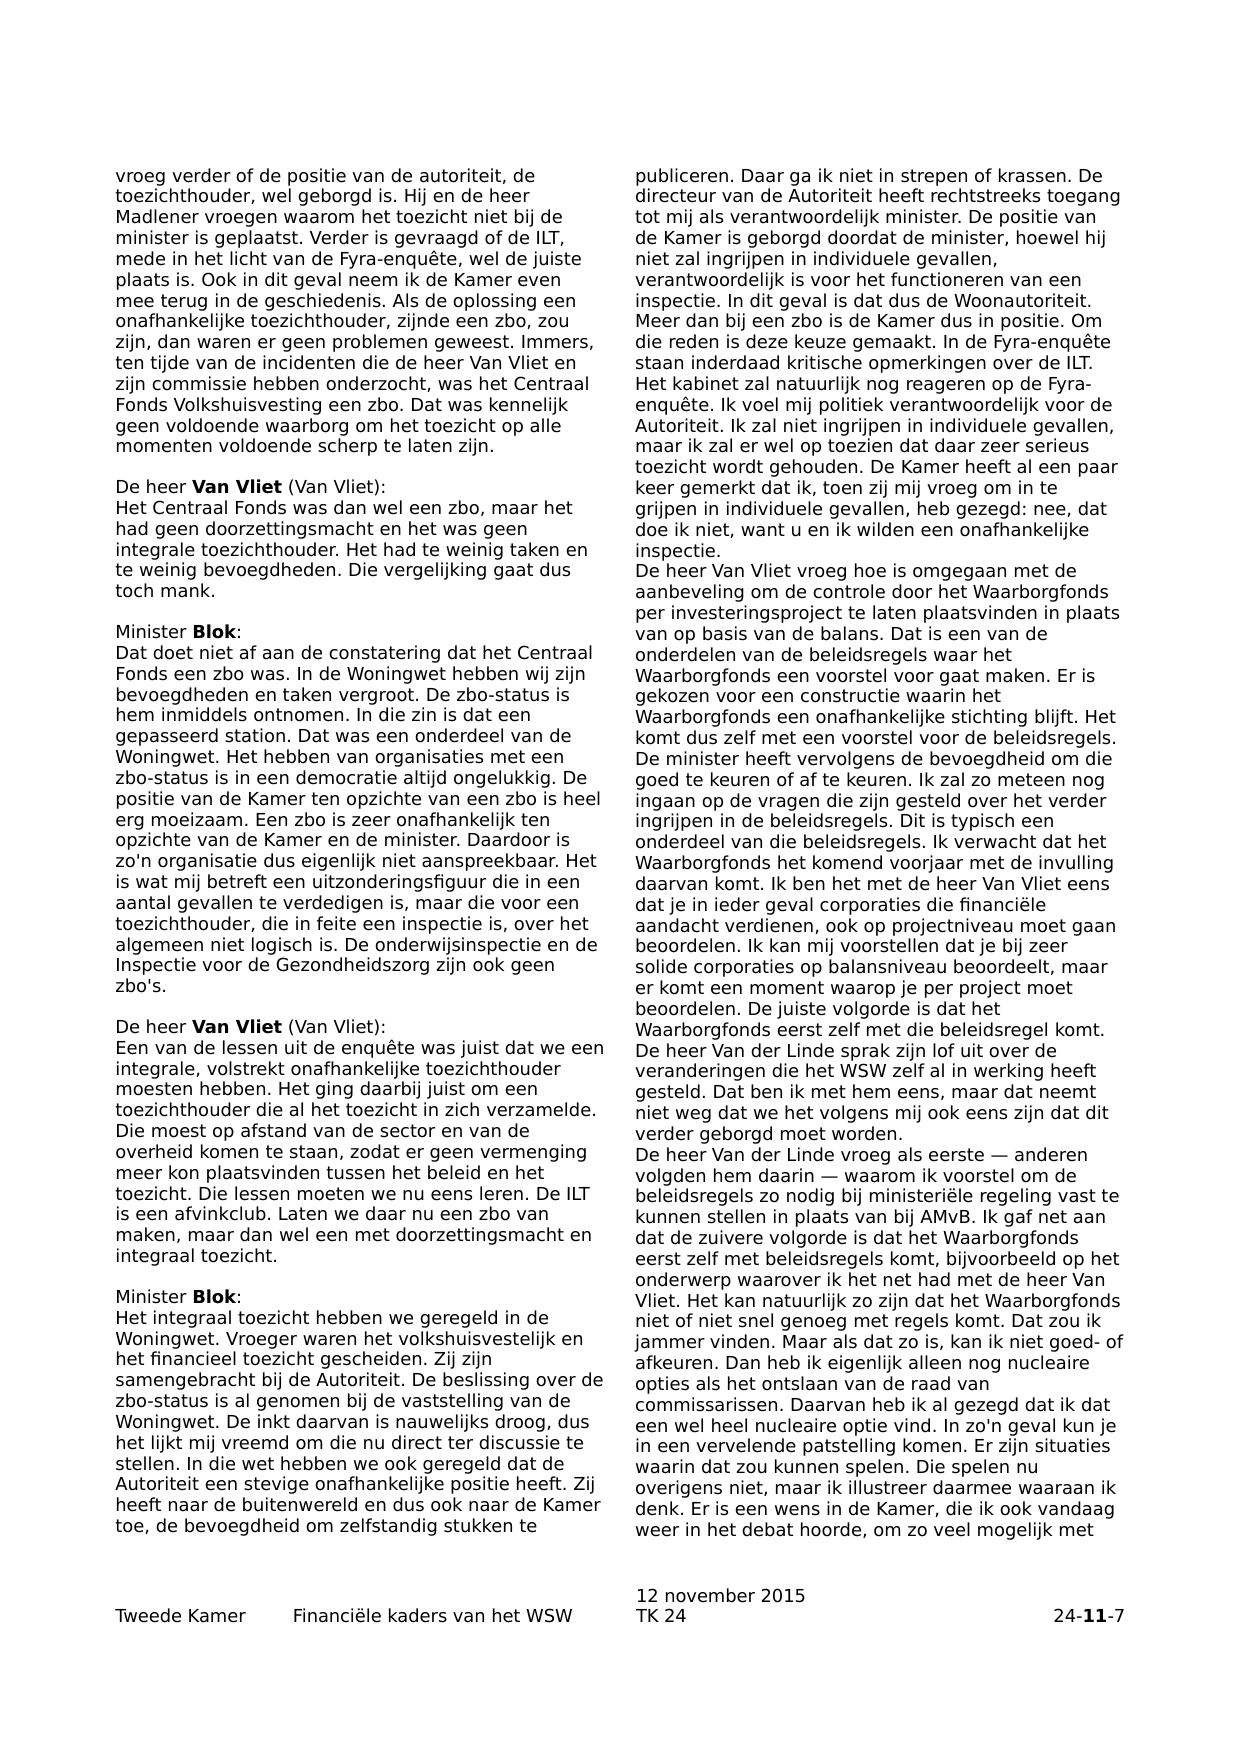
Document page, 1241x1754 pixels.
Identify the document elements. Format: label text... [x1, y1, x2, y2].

text publiceren. Daar ga ik niet in strepen of krassen. De directeur van de Autoriteit heeft rechtstreeks toegang tot mij als verantwoordelijk minister. De positie van de Kamer is geborgd doordat de minister, hoewel hij niet zal ingrijpen in individuele gevallen, verantwoordelijk is voor het functioneren van een inspectie. In dit geval is dat dus de Woonautoriteit. Meer dan bij een zbo is de Kamer dus in positie. Om die reden is deze keuze gemaakt. In de Fyra-enquête staan inderdaad kritische opmerkingen over de ILT. Het kabinet zal natuurlijk nog reageren op de Fyra-enquête. Ik voel mij politiek verantwoordelijk voor de Autoriteit. Ik zal niet ingrijpen in individuele gevallen, maar ik zal er wel op toezien dat daar zeer serieus toezicht wordt gehouden. De Kamer heeft al een paar keer gemerkt dat ik, toen zij mij vroeg om in te grijpen in individuele gevallen, heb gezegd: nee, dat doe ik niet, want u en ik wilden een onafhankelijke inspectie. [635, 165, 1125, 561]
text De heer Van der Linde sprak zijn lof uit over de veranderingen die het WSW zelf al in werking heeft gesteld. Dat ben ik met hem eens, maar dat neemt niet weg dat we het volgens mij ook eens zijn dat dit verder geborgd moet worden. [635, 1040, 1125, 1144]
text Het Centraal Fonds was dan wel een zbo, maar het had geen doorzettingsmacht en het was geen integrale toezichthouder. Het had te weinig taken en te weinig bevoegdheden. Die vergelijking gaat dus toch mank. [115, 498, 605, 602]
text De heer Van der Linde vroeg als eerste — anderen volgden hem daarin — waarom ik voorstel om de beleidsregels zo nodig bij ministeriële regeling vast te kunnen stellen in plaats van bij AMvB. Ik gaf net aan dat de zuivere volgorde is dat het Waarborgfonds eerst zelf met beleidsregels komt, bijvoorbeeld op het onderwerp waarover ik het net had met de heer Van Vliet. Het kan natuurlijk zo zijn dat het Waarborgfonds niet of niet snel genoeg met regels komt. Dat zou ik jammer vinden. Maar als dat zo is, kan ik niet goed- of afkeuren. Dan heb ik eigenlijk alleen nog nucleaire opties als het ontslaan van de raad van commissarissen. Daarvan heb ik al gezegd dat ik dat een wel heel nucleaire optie vind. In zo'n geval kun je in een vervelende patstelling komen. Er zijn situaties waarin dat zou kunnen spelen. Die spelen nu overigens niet, maar ik illustreer daarmee waaraan ik denk. Er is een wens in de Kamer, die ik ook vandaag weer in het debat hoorde, om zo veel mogelijk met [635, 1144, 1125, 1540]
text Dat doet niet af aan de constatering dat het Centraal Fonds een zbo was. In de Woningwet hebben wij zijn bevoegdheden en taken vergroot. De zbo-status is hem inmiddels ontnomen. In die zin is dat een gepasseerd station. Dat was een onderdeel van de Woningwet. Het hebben van organisaties met een zbo-status is in een democratie altijd ongelukkig. De positie van de Kamer ten opzichte van een zbo is heel erg moeizaam. Een zbo is zeer onafhankelijk ten opzichte van de Kamer en de minister. Daardoor is zo'n organisatie dus eigenlijk niet aanspreekbaar. Het is wat mij betreft een uitzonderingsfiguur die in een aantal gevallen te verdedigen is, maar die voor een toezichthouder, die in feite een inspectie is, over het algemeen niet logisch is. De onderwijsinspectie en de Inspectie voor de Gezondheidszorg zijn ook geen zbo's. [115, 643, 605, 997]
text De heer Van Vliet vroeg hoe is omgegaan met de aanbeveling om de controle door het Waarborgfonds per investeringsproject te laten plaatsvinden in plaats van op basis van de balans. Dat is een van de onderdelen van de beleidsregels waar het Waarborgfonds een voorstel voor gaat maken. Er is gekozen voor een constructie waarin het Waarborgfonds een onafhankelijke stichting blijft. Het komt dus zelf met een voorstel voor de beleidsregels. De minister heeft vervolgens de bevoegdheid om die goed te keuren of af te keuren. Ik zal zo meteen nog ingaan op de vragen die zijn gesteld over het verder ingrijpen in de beleidsregels. Dit is typisch een onderdeel van die beleidsregels. Ik verwacht dat het Waarborgfonds het komend voorjaar met de invulling daarvan komt. Ik ben het met de heer Van Vliet eens dat je in ieder geval corporaties die financiële aandacht verdienen, ook op projectniveau moet gaan beoordelen. Ik kan mij voorstellen dat je bij zeer solide corporaties op balansniveau beoordeelt, maar er komt een moment waarop je per project moet beoordelen. De juiste volgorde is dat het Waarborgfonds eerst zelf met die beleidsregel komt. [635, 561, 1125, 1040]
text De heer Van Vliet (Van Vliet): [115, 1017, 605, 1037]
text Minister Blok: [115, 622, 605, 643]
text Het integraal toezicht hebben we geregeld in de Woningwet. Vroeger waren het volkshuisvestelijk en het financieel toezicht gescheiden. Zij zijn samengebracht bij de Autoriteit. De beslissing over de zbo-status is al genomen bij de vaststelling van de Woningwet. De inkt daarvan is nauwelijks droog, dus het lijkt mij vreemd om die nu direct ter discussie te stellen. In die wet hebben we ook geregeld dat de Autoriteit een stevige onafhankelijke positie heeft. Zij heeft naar de buitenwereld en dus ook naar de Kamer toe, de bevoegdheid om zelfstandig stukken te [115, 1307, 605, 1537]
text Minister Blok: [115, 1287, 605, 1307]
text vroeg verder of de positie van de autoriteit, de toezichthouder, wel geborgd is. Hij en de heer Madlener vroegen waarom het toezicht niet bij de minister is geplaatst. Verder is gevraagd of de ILT, mede in het licht van de Fyra-enquête, wel de juiste plaats is. Ook in dit geval neem ik de Kamer even mee terug in de geschiedenis. Als de oplossing een onafhankelijke toezichthouder, zijnde een zbo, zou zijn, dan waren er geen problemen geweest. Immers, ten tijde van de incidenten die de heer Van Vliet en zijn commissie hebben onderzocht, was het Centraal Fonds Volkshuisvesting een zbo. Dat was kennelijk geen voldoende waarborg om het toezicht op alle momenten voldoende scherp te laten zijn. [115, 165, 605, 457]
text Een van de lessen uit de enquête was juist dat we een integrale, volstrekt onafhankelijke toezichthouder moesten hebben. Het ging daarbij juist om een toezichthouder die al het toezicht in zich verzamelde. Die moest op afstand van de sector en van de overheid komen te staan, zodat er geen vermenging meer kon plaatsvinden tussen het beleid en het toezicht. Die lessen moeten we nu eens leren. De ILT is een afvinkclub. Laten we daar nu een zbo van maken, maar dan wel een met doorzettingsmacht en integraal toezicht. [115, 1037, 605, 1267]
text De heer Van Vliet (Van Vliet): [115, 477, 605, 498]
